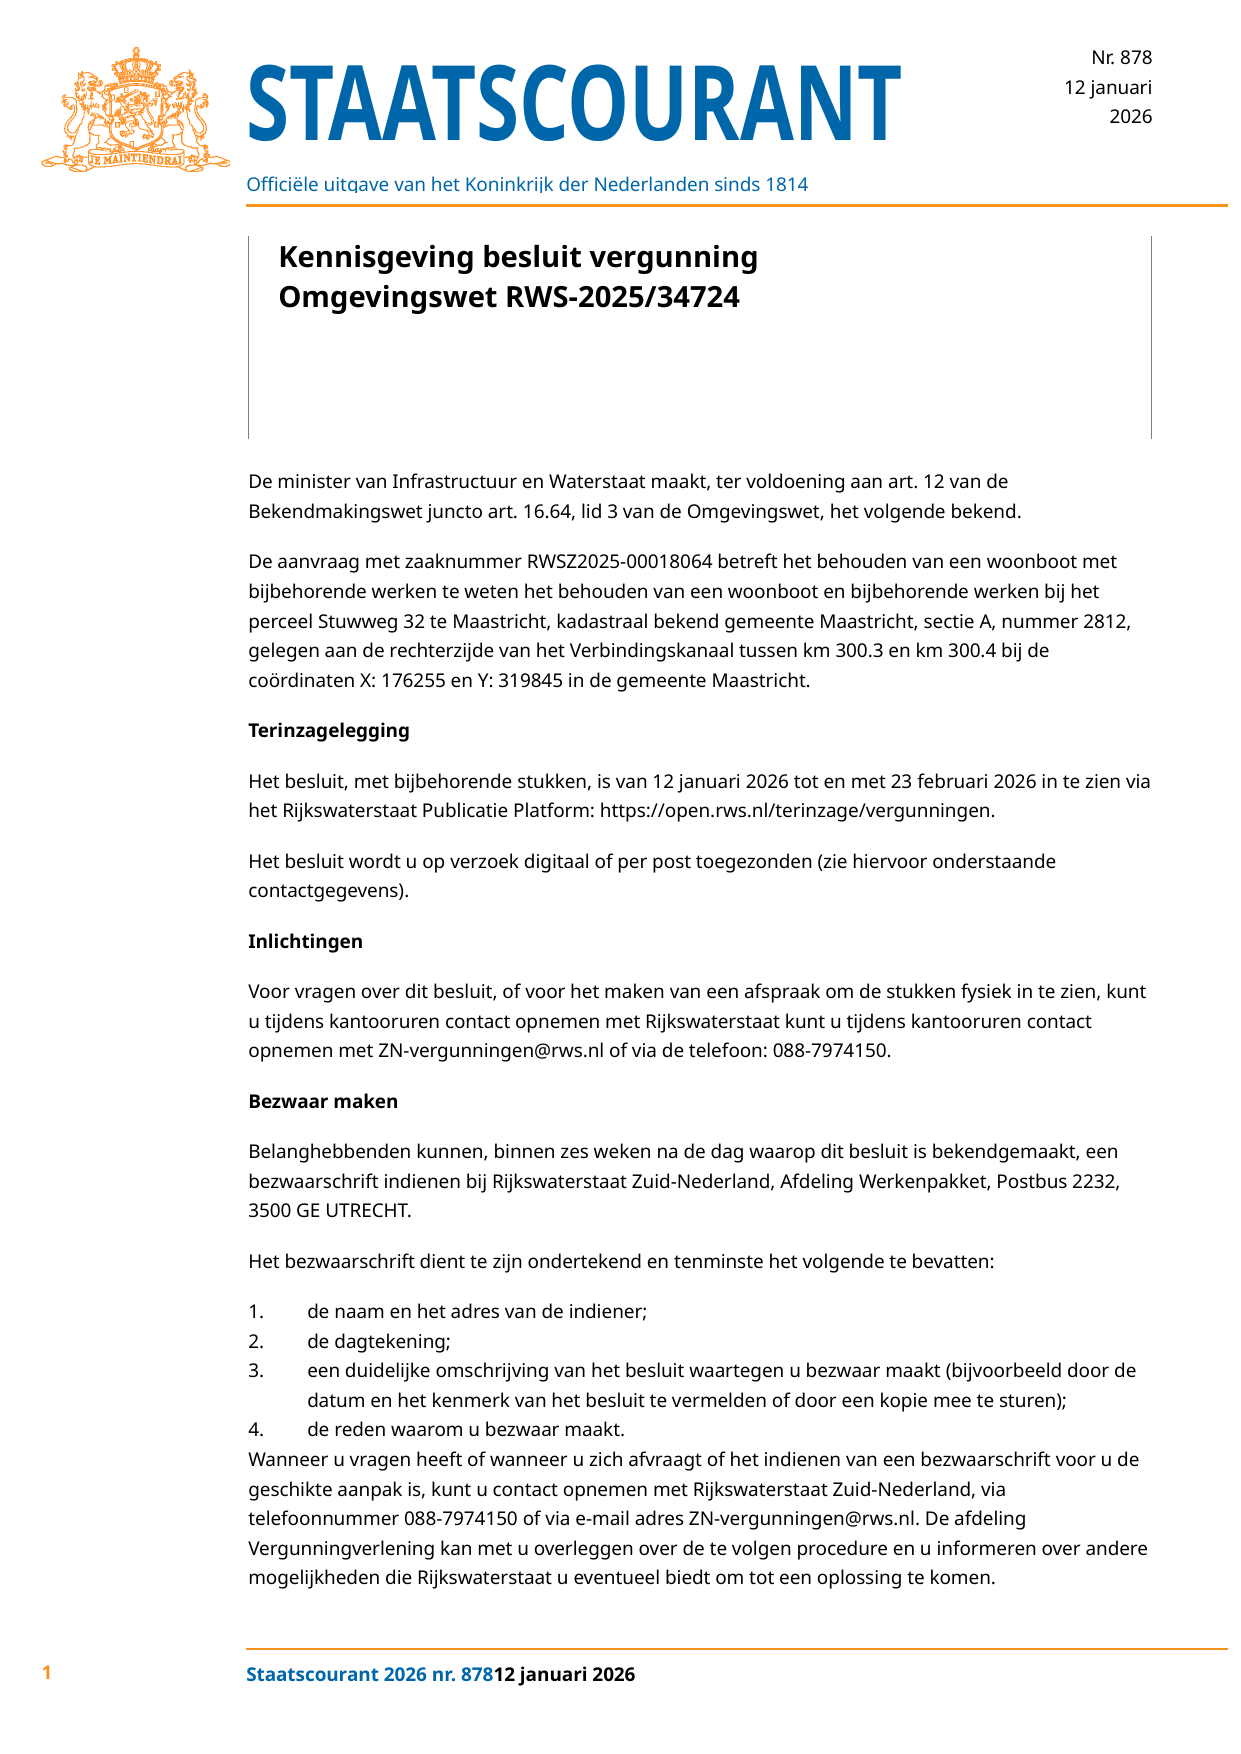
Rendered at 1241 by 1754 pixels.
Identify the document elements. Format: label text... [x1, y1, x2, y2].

text Wanneer u vragen heeft of wanneer u zich afvraagt of het indienen van een bezwaarschrift voor u de geschikte aanpak is, kunt u contact opnemen met Rijkswaterstaat Zuid-Nederland, via telefoonnummer 088-7974150 of via e-mail adres ZN-vergunningen@rws.nl. De afdeling Vergunningverlening kan met u overleggen over de te volgen procedure en u informeren over andere mogelijkheden die Rijkswaterstaat u eventueel biedt om tot een oplossing te komen. [248, 1446, 1152, 1590]
picture [41, 47, 231, 172]
text Het besluit, met bijbehorende stukken, is van 12 januari 2026 tot en met 23 februari 2026 in te zien via het Rijkswaterstaat Publicatie Platform: https://open.rws.nl/terinzage/vergunningen. [248, 768, 1152, 823]
text Bezwaar maken [248, 1088, 1152, 1113]
text Inlichtingen [248, 928, 1152, 953]
text Belanghebbenden kunnen, binnen zes weken na de dag waarop dit besluit is bekendgemaakt, een bezwaarschrift indienen bij Rijkswaterstaat Zuid-Nederland, Afdeling Werkenpakket, Postbus 2232, 3500 GE UTRECHT. [248, 1138, 1152, 1223]
list de naam en het adres van de indiener; [248, 1298, 1152, 1324]
text Terinzagelegging [248, 717, 1152, 743]
text De minister van Infrastructuur en Waterstaat maakt, ter voldoening aan art. 12 van de Bekendmakingswet juncto art. 16.64, lid 3 van de Omgevingswet, het volgende bekend. [248, 469, 1152, 524]
text Voor vragen over dit besluit, of voor het maken van een afspraak om de stukken fysiek in te zien, kunt u tijdens kantooruren contact opnemen met Rijkswaterstaat kunt u tijdens kantooruren contact opnemen met ZN-vergunningen@rws.nl of via de telefoon: 088-7974150. [248, 978, 1152, 1063]
list een duidelijke omschrijving van het besluit waartegen u bezwaar maakt (bijvoorbeeld door de datum en het kenmerk van het besluit te vermelden of door een kopie mee te sturen); [248, 1357, 1152, 1413]
text Het bezwaarschrift dient te zijn ondertekend en tenminste het volgende te bevatten: [248, 1248, 1152, 1273]
text De aanvraag met zaaknummer RWSZ2025-00018064 betreft het behouden van een woonboot met bijbehorende werken te weten het behouden van een woonboot en bijbehorende werken bij het perceel Stuwweg 32 te Maastricht, kadastraal bekend gemeente Maastricht, sectie A, nummer 2812, gelegen aan de rechterzijde van het Verbindingskanaal tussen km 300.3 en km 300.4 bij de coördinaten X: 176255 en Y: 319845 in de gemeente Maastricht. [248, 549, 1152, 693]
table_header [1090, 236, 1151, 413]
picture [912, 236, 1090, 414]
table_header [850, 236, 912, 413]
text Het besluit wordt u op verzoek digitaal of per post toegezonden (zie hiervoor onderstaande contactgegevens). [248, 848, 1152, 903]
list de reden waarom u bezwaar maakt. [248, 1417, 1152, 1442]
table_header [850, 414, 1151, 439]
table_header Kennisgeving besluit vergunning Omgevingswet RWS-2025/34724 [249, 236, 850, 439]
list de dagtekening; [248, 1328, 1152, 1353]
